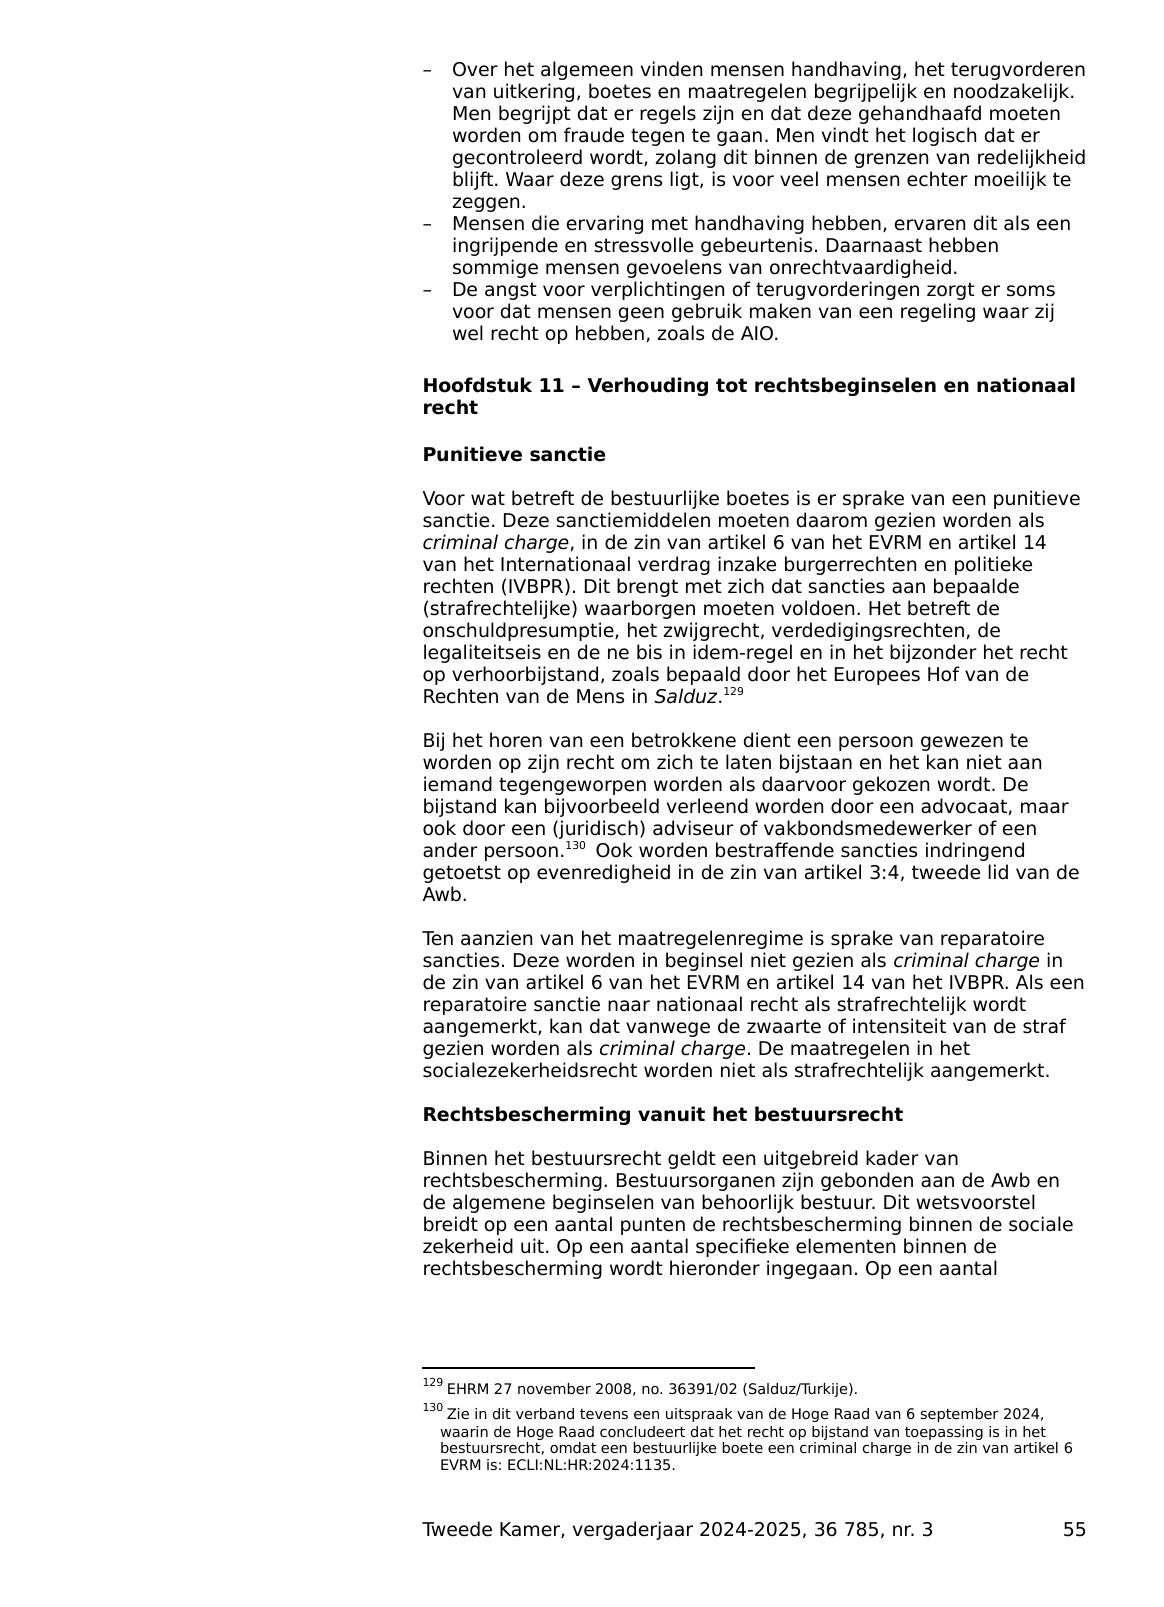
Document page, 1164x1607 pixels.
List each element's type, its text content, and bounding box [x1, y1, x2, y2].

text Bij het horen van een betrokkene dient een persoon gewezen te worden op zijn recht om zich te laten bijstaan en het kan niet aan iemand tegengeworpen worden als daarvoor gekozen wordt. De bijstand kan bijvoorbeeld verleend worden door een advocaat, maar ook door een (juridisch) adviseur of vakbondsmedewerker of een ander persoon. Ook worden bestraffende sancties indringend getoetst op evenredigheid in de zin van artikel 3:4, tweede lid van de Awb. [422, 730, 1087, 906]
text Binnen het bestuursrecht geldt een uitgebreid kader van rechtsbescherming. Bestuursorganen zijn gebonden aan de Awb en de algemene beginselen van behoorlijk bestuur. Dit wetsvoorstel breidt op een aantal punten de rechtsbescherming binnen de sociale zekerheid uit. Op een aantal specifieke elementen binnen de rechtsbescherming wordt hieronder ingegaan. Op een aantal [422, 1148, 1087, 1280]
subtitle Punitieve sanctie [422, 444, 1087, 466]
subtitle Hoofdstuk 11 – Verhouding tot rechtsbeginselen en nationaal recht [422, 375, 1087, 419]
text – Mensen die ervaring met handhaving hebben, ervaren dit als een ingrijpende en stressvolle gebeurtenis. Daarnaast hebben sommige mensen gevoelens van onrechtvaardigheid. [422, 213, 1087, 279]
subtitle Rechtsbescherming vanuit het bestuursrecht [422, 1104, 1087, 1126]
text – De angst voor verplichtingen of terugvorderingen zorgt er soms voor dat mensen geen gebruik maken van een regeling waar zij wel recht op hebben, zoals de AIO. [422, 279, 1087, 345]
text – Over het algemeen vinden mensen handhaving, het terugvorderen van uitkering, boetes en maatregelen begrijpelijk en noodzakelijk. Men begrijpt dat er regels zijn en dat deze gehandhaafd moeten worden om fraude tegen te gaan. Men vindt het logisch dat er gecontroleerd wordt, zolang dit binnen de grenzen van redelijkheid blijft. Waar deze grens ligt, is voor veel mensen echter moeilijk te zeggen. [422, 59, 1087, 213]
text Voor wat betreft de bestuurlijke boetes is er sprake van een punitieve sanctie. Deze sanctiemiddelen moeten daarom gezien worden als criminal charge, in de zin van artikel 6 van het EVRM en artikel 14 van het Internationaal verdrag inzake burgerrechten en politieke rechten (IVBPR). Dit brengt met zich dat sancties aan bepaalde (strafrechtelijke) waarborgen moeten voldoen. Het betreft de onschuldpresumptie, het zwijgrecht, verdedigingsrechten, de legaliteitseis en de ne bis in idem-regel en in het bijzonder het recht op verhoorbijstand, zoals bepaald door het Europees Hof van de Rechten van de Mens in Salduz. [422, 488, 1087, 708]
text Zie in dit verband tevens een uitspraak van de Hoge Raad van 6 september 2024, waarin de Hoge Raad concludeert dat het recht op bijstand van toepassing is in het bestuursrecht, omdat een bestuurlijke boete een criminal charge in de zin van artikel 6 EVRM is: ECLI:NL:HR:2024:1135. [422, 1402, 1087, 1474]
text Ten aanzien van het maatregelenregime is sprake van reparatoire sancties. Deze worden in beginsel niet gezien als criminal charge in de zin van artikel 6 van het EVRM en artikel 14 van het IVBPR. Als een reparatoire sanctie naar nationaal recht als strafrechtelijk wordt aangemerkt, kan dat vanwege de zwaarte of intensiteit van de straf gezien worden als criminal charge. De maatregelen in het socialezekerheidsrecht worden niet als strafrechtelijk aangemerkt. [422, 928, 1087, 1082]
text EHRM 27 november 2008, no. 36391/02 (Salduz/Turkije). [422, 1377, 1087, 1399]
